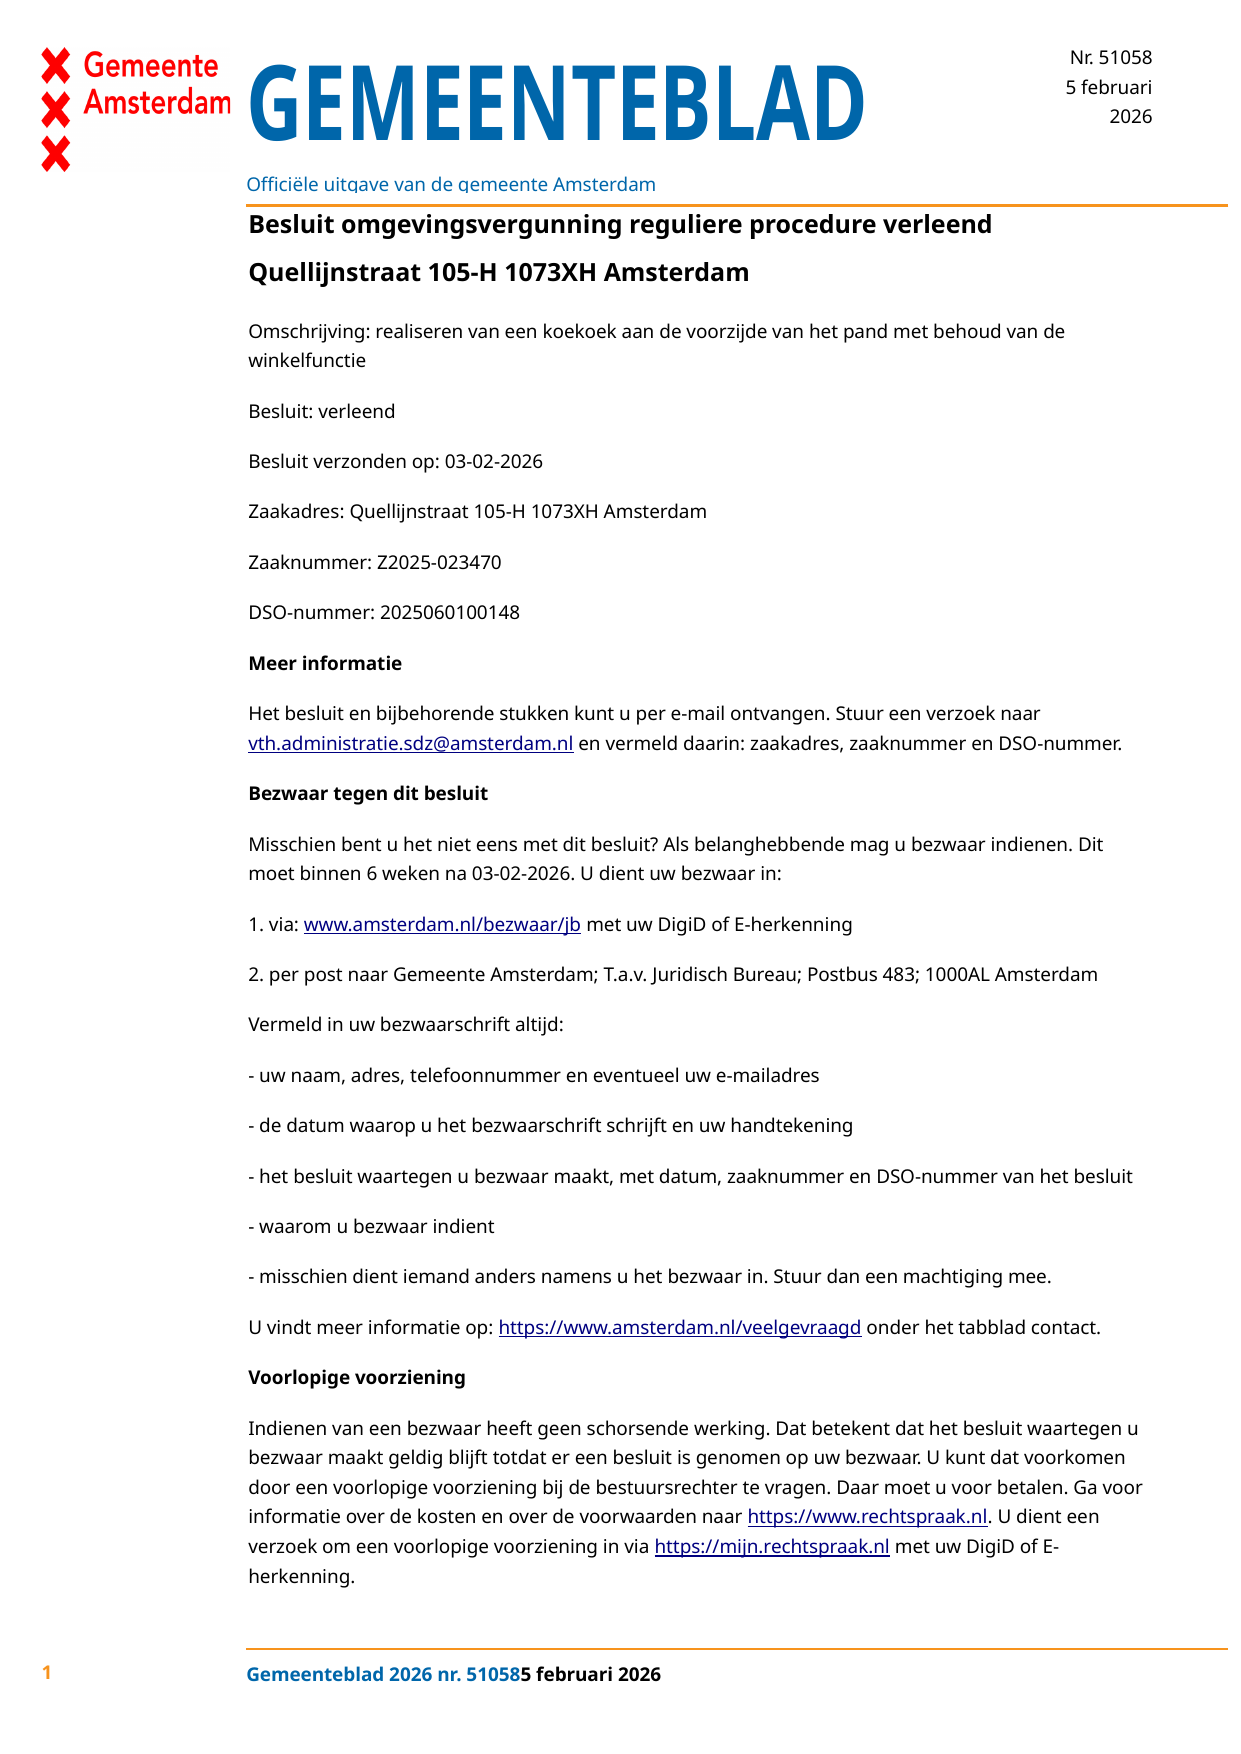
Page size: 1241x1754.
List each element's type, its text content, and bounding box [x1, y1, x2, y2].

text Indienen van een bezwaar heeft geen schorsende werking. Dat betekent dat het besluit waartegen u bezwaar maakt geldig blijft totdat er een besluit is genomen op uw bezwaar. U kunt dat voorkomen door een voorlopige voorziening bij de bestuursrechter te vragen. Daar moet u voor betalen. Ga voor informatie over de kosten en over de voorwaarden naar https://www.rechtspraak.nl. U dient een verzoek om een voorlopige voorziening in via https://mijn.rechtspraak.nl met uw DigiD of E-herkenning. [248, 1415, 1152, 1589]
text DSO-nummer: 2025060100148 [248, 599, 1152, 625]
text - het besluit waartegen u bezwaar maakt, met datum, zaaknummer en DSO-nummer van het besluit [248, 1163, 1152, 1189]
text Zaaknummer: Z2025-023470 [248, 549, 1152, 575]
text Omschrijving: realiseren van een koekoek aan de voorzijde van het pand met behoud van de winkelfunctie [248, 318, 1152, 373]
picture [41, 47, 231, 172]
text Misschien bent u het niet eens met dit besluit? Als belanghebbende mag u bezwaar indienen. Dit moet binnen 6 weken na 03-02-2026. U dient uw bezwaar in: [248, 831, 1152, 886]
text Voorlopige voorziening [248, 1364, 1152, 1390]
text Bezwaar tegen dit besluit [248, 780, 1152, 806]
text 2. per post naar Gemeente Amsterdam; T.a.v. Juridisch Bureau; Postbus 483; 1000AL Amsterdam [248, 961, 1152, 987]
text Besluit omgevingsvergunning reguliere procedure verleend Quellijnstraat 105-H 1073XH Amsterdam [248, 207, 1152, 288]
text Zaakadres: Quellijnstraat 105-H 1073XH Amsterdam [248, 499, 1152, 524]
text Meer informatie [248, 650, 1152, 676]
text Vermeld in uw bezwaarschrift altijd: [248, 1012, 1152, 1037]
text Het besluit en bijbehorende stukken kunt u per e-mail ontvangen. Stuur een verzoek naar vth.administratie.sdz@amsterdam.nl en vermeld daarin: zaakadres, zaaknummer en DSO-nummer. [248, 700, 1152, 756]
text - misschien dient iemand anders namens u het bezwaar in. Stuur dan een machtiging mee. [248, 1264, 1152, 1289]
text U vindt meer informatie op: https://www.amsterdam.nl/veelgevraagd onder het tabblad contact. [248, 1314, 1152, 1340]
text - waarom u bezwaar indient [248, 1213, 1152, 1239]
text - de datum waarop u het bezwaarschrift schrijft en uw handtekening [248, 1112, 1152, 1138]
text Besluit verzonden op: 03-02-2026 [248, 448, 1152, 474]
text - uw naam, adres, telefoonnummer en eventueel uw e-mailadres [248, 1062, 1152, 1088]
text Besluit: verleend [248, 398, 1152, 424]
text 1. via: www.amsterdam.nl/bezwaar/jb met uw DigiD of E-herkenning [248, 911, 1152, 937]
